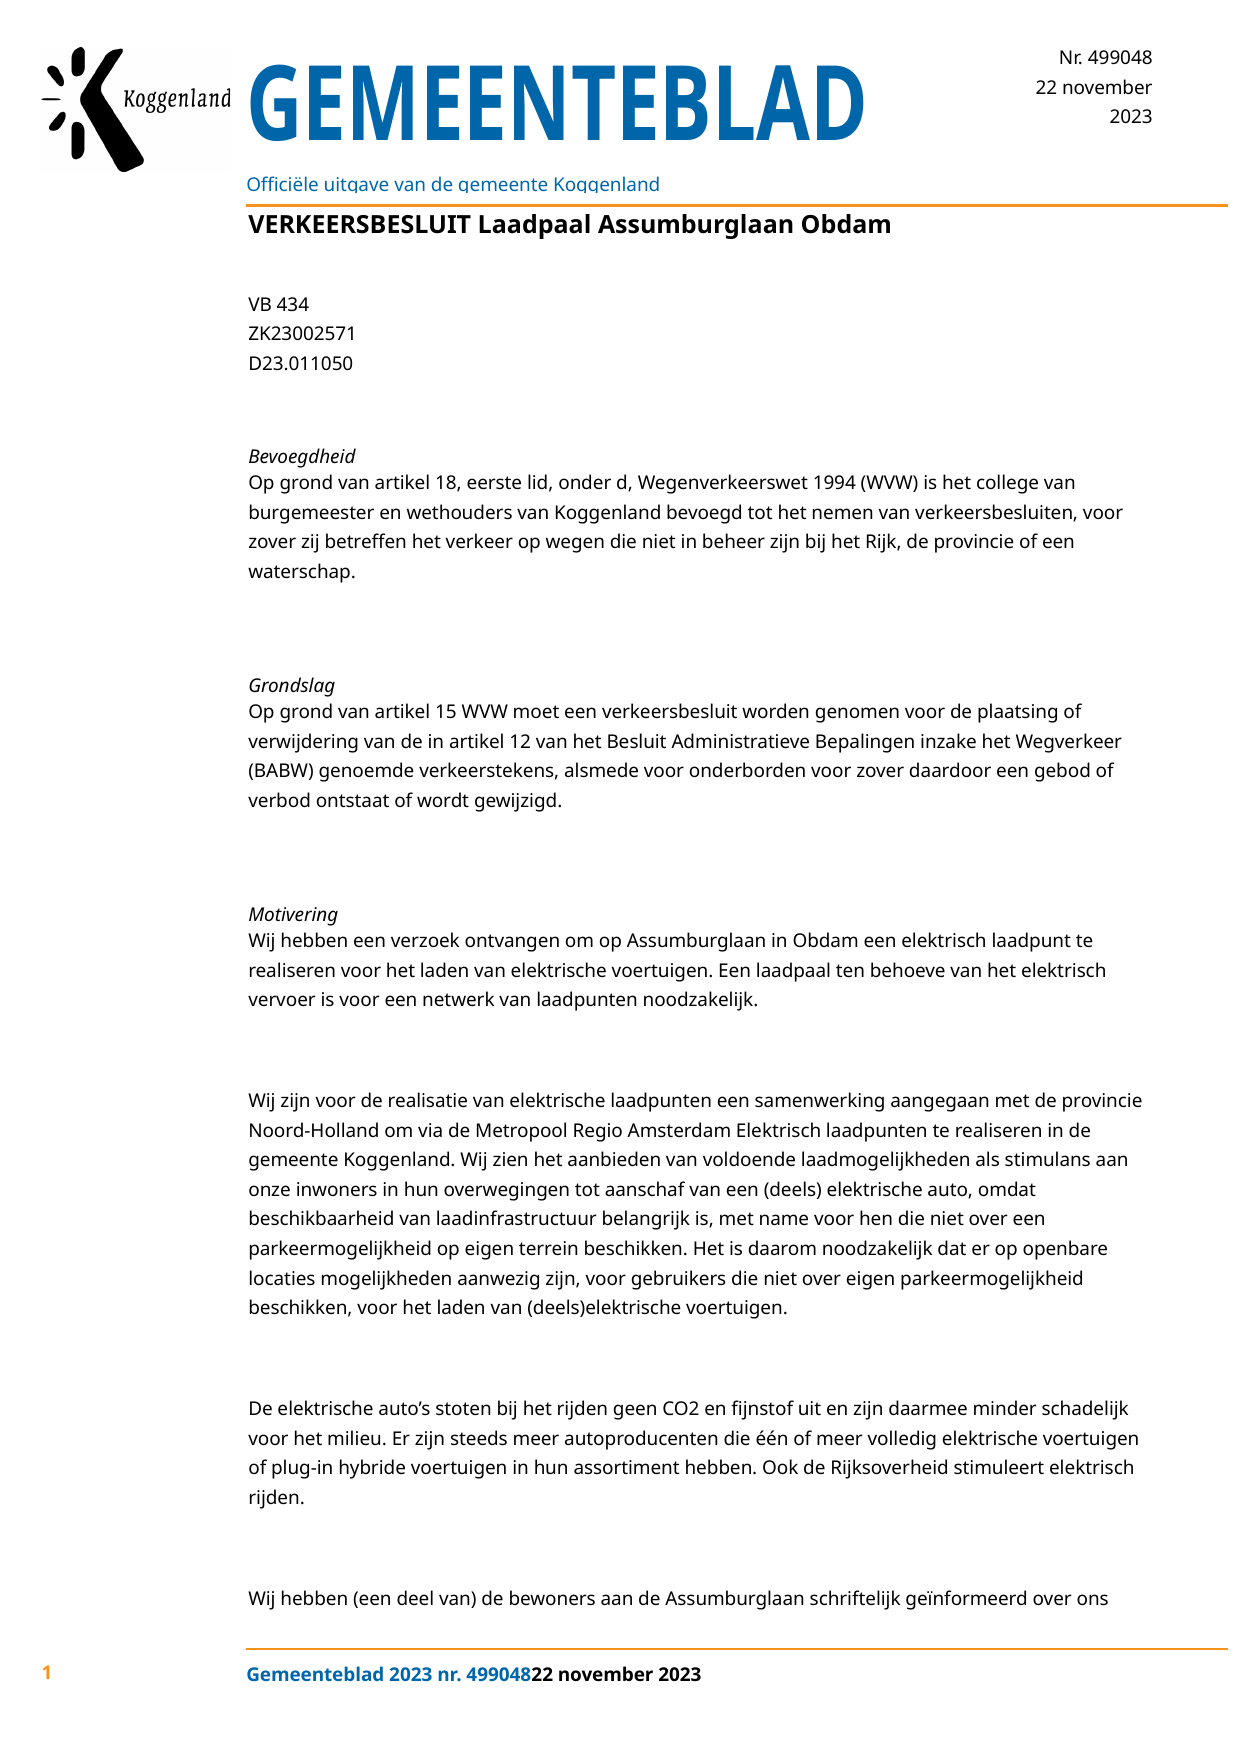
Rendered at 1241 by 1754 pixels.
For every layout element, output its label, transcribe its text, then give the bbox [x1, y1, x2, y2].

text Wij hebben (een deel van) de bewoners aan de Assumburglaan schriftelijk geïnformeerd over ons [248, 1585, 1152, 1610]
text De elektrische auto’s stoten bij het rijden geen CO2 en fijnstof uit en zijn daarmee minder schadelijk voor het milieu. Er zijn steeds meer autoproducenten die één of meer volledig elektrische voertuigen of plug-in hybride voertuigen in hun assortiment hebben. Ook de Rijksoverheid stimuleert elektrisch rijden. [248, 1395, 1152, 1509]
text ZK23002571 [248, 321, 1152, 346]
text Wij hebben een verzoek ontvangen om op Assumburglaan in Obdam een elektrisch laadpunt te realiseren voor het laden van elektrische voertuigen. Een laadpaal ten behoeve van het elektrisch vervoer is voor een netwerk van laadpunten noodzakelijk. [248, 927, 1152, 1012]
picture [41, 47, 231, 172]
text VB 434 [248, 291, 1152, 317]
text D23.011050 [248, 350, 1152, 376]
text Wij zijn voor de realisatie van elektrische laadpunten een samenwerking aangegaan met de provincie Noord-Holland om via de Metropool Regio Amsterdam Elektrisch laadpunten te realiseren in de gemeente Koggenland. Wij zien het aanbieden van voldoende laadmogelijkheden als stimulans aan onze inwoners in hun overwegingen tot aanschaf van een (deels) elektrische auto, omdat beschikbaarheid van laadinfrastructuur belangrijk is, met name voor hen die niet over een parkeermogelijkheid op eigen terrein beschikken. Het is daarom noodzakelijk dat er op openbare locaties mogelijkheden aanwezig zijn, voor gebruikers die niet over eigen parkeermogelijkheid beschikken, voor het laden van (deels)elektrische voertuigen. [248, 1087, 1152, 1320]
text Op grond van artikel 18, eerste lid, onder d, Wegenverkeerswet 1994 (WVW) is het college van burgemeester en wethouders van Koggenland bevoegd tot het nemen van verkeersbesluiten, voor zover zij betreffen het verkeer op wegen die niet in beheer zijn bij het Rijk, de provincie of een waterschap. [248, 469, 1152, 584]
text Motivering [248, 901, 1152, 927]
text Grondslag [248, 673, 1152, 698]
text VERKEERSBESLUIT Laadpaal Assumburglaan Obdam [248, 207, 1152, 241]
text Bevoegdheid [248, 444, 1152, 469]
text Op grond van artikel 15 WVW moet een verkeersbesluit worden genomen voor de plaatsing of verwijdering van de in artikel 12 van het Besluit Administratieve Bepalingen inzake het Wegverkeer (BABW) genoemde verkeerstekens, alsmede voor onderborden voor zover daardoor een gebod of verbod ontstaat of wordt gewijzigd. [248, 698, 1152, 813]
